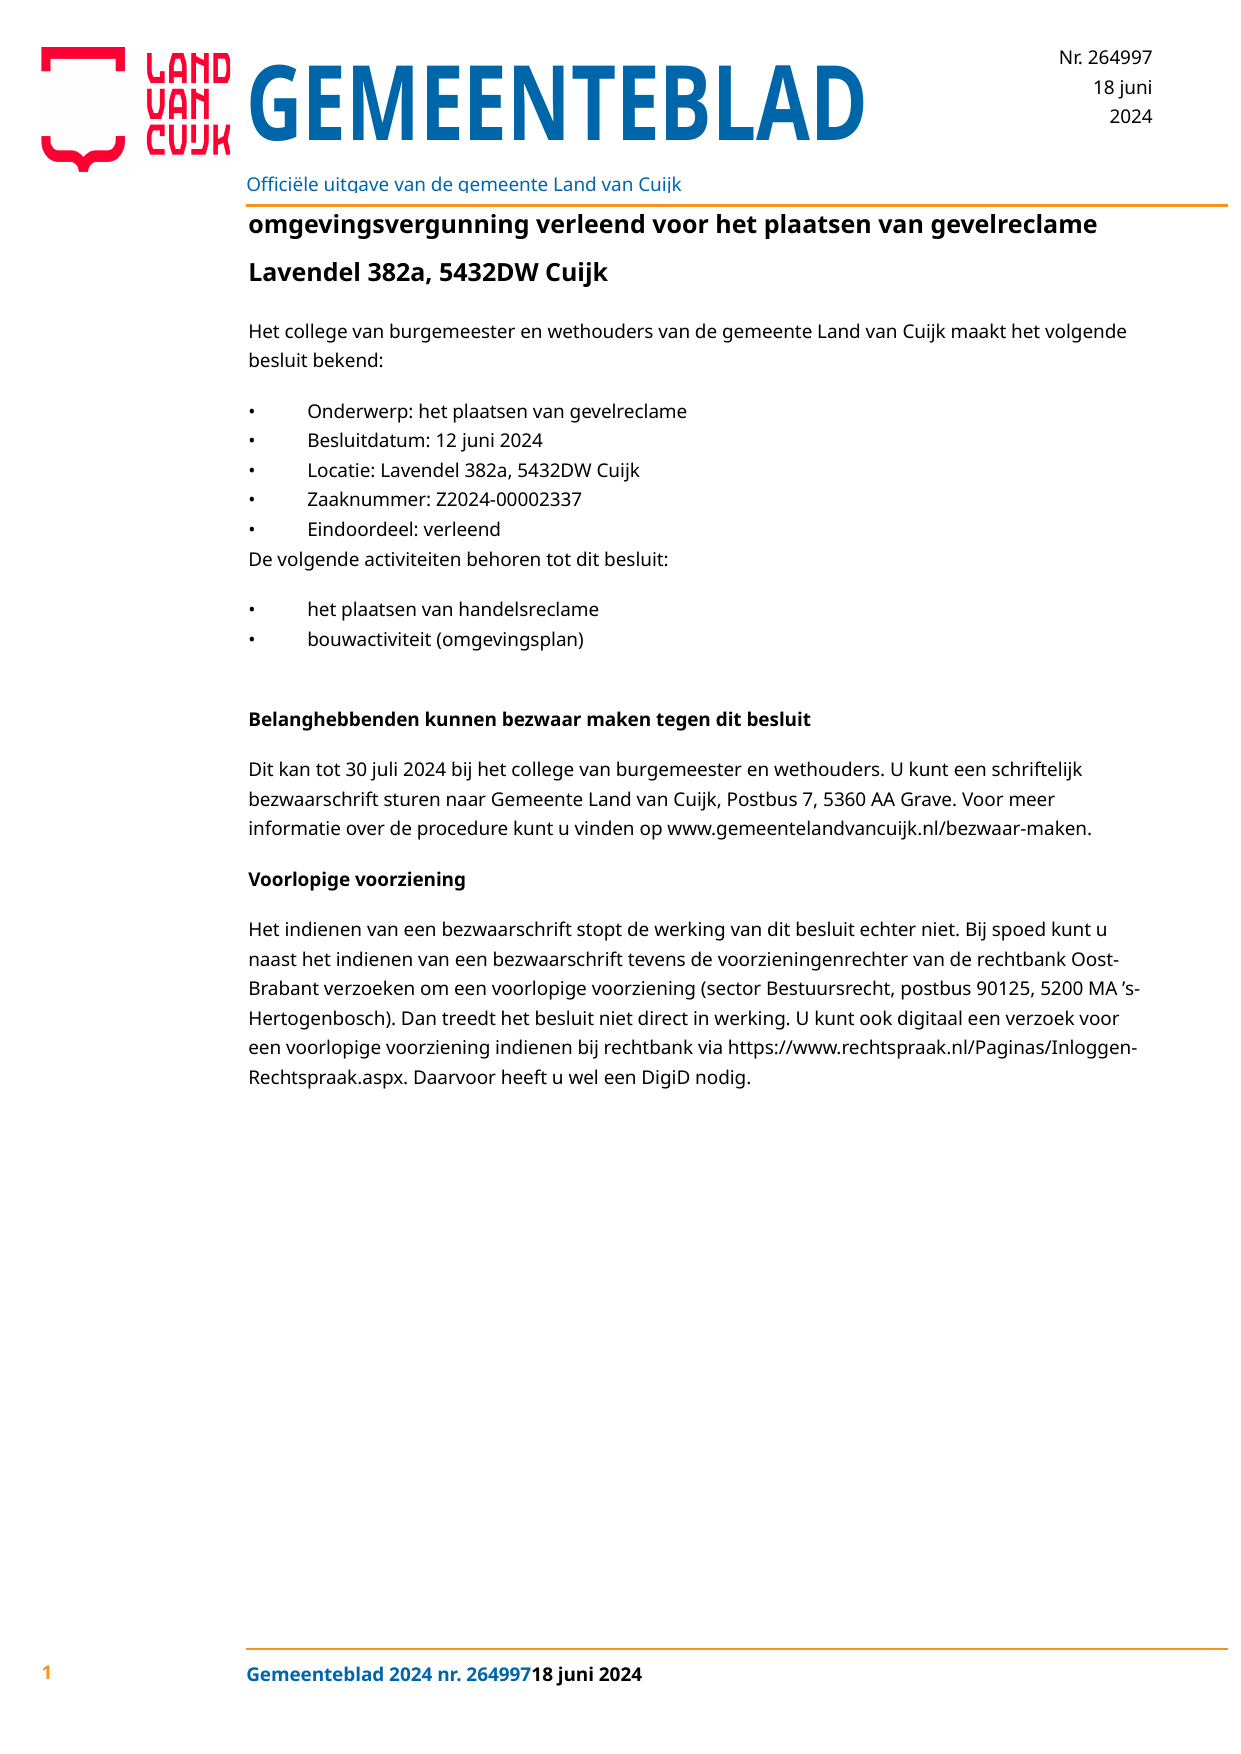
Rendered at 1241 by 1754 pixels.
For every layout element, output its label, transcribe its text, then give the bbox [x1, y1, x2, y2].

list Besluitdatum: 12 juni 2024 [248, 427, 1152, 453]
text Het college van burgemeester en wethouders van de gemeente Land van Cuijk maakt het volgende besluit bekend: [248, 318, 1152, 373]
text Voorlopige voorziening [248, 866, 1152, 892]
text Belanghebbenden kunnen bezwaar maken tegen dit besluit [248, 706, 1152, 732]
text Dit kan tot 30 juli 2024 bij het college van burgemeester en wethouders. U kunt een schriftelijk bezwaarschrift sturen naar Gemeente Land van Cuijk, Postbus 7, 5360 AA Grave. Voor meer informatie over de procedure kunt u vinden op www.gemeentelandvancuijk.nl/bezwaar-maken. [248, 756, 1152, 841]
text Het indienen van een bezwaarschrift stopt de werking van dit besluit echter niet. Bij spoed kunt u naast het indienen van een bezwaarschrift tevens de voorzieningenrechter van de rechtbank Oost-Brabant verzoeken om een voorlopige voorziening (sector Bestuursrecht, postbus 90125, 5200 MA ’s-Hertogenbosch). Dan treedt het besluit niet direct in werking. U kunt ook digitaal een verzoek voor een voorlopige voorziening indienen bij rechtbank via https://www.rechtspraak.nl/Paginas/Inloggen-Rechtspraak.aspx. Daarvoor heeft u wel een DigiD nodig. [248, 916, 1152, 1090]
picture [41, 47, 231, 172]
list Zaaknummer: Z2024-00002337 [248, 487, 1152, 512]
list Eindoordeel: verleend [248, 516, 1152, 542]
text omgevingsvergunning verleend voor het plaatsen van gevelreclame Lavendel 382a, 5432DW Cuijk [248, 207, 1152, 288]
text De volgende activiteiten behoren tot dit besluit: [248, 546, 1152, 572]
list Onderwerp: het plaatsen van gevelreclame [248, 398, 1152, 424]
list Locatie: Lavendel 382a, 5432DW Cuijk [248, 457, 1152, 483]
list het plaatsen van handelsreclame [248, 596, 1152, 622]
list bouwactiviteit (omgevingsplan) [248, 626, 1152, 652]
